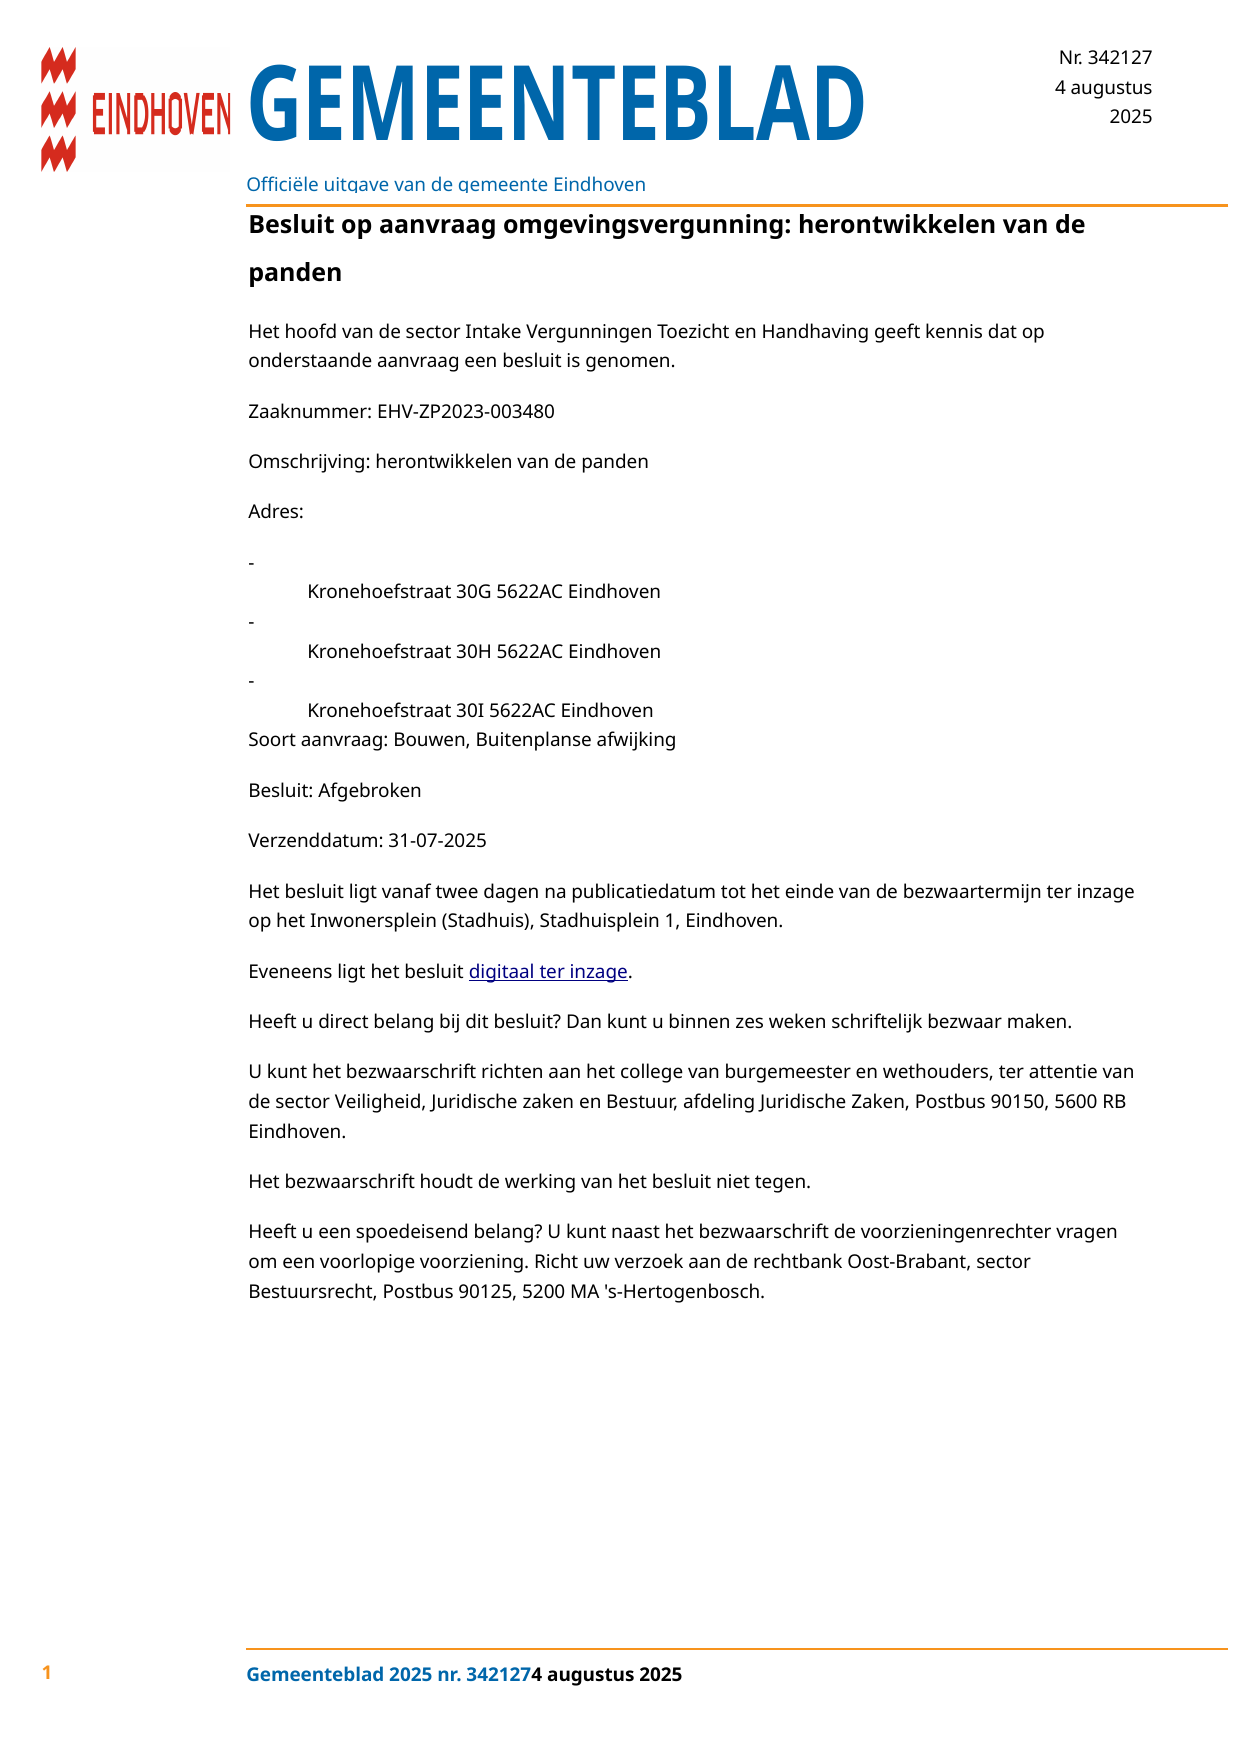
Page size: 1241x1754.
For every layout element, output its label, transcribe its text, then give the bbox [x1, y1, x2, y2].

list Kronehoefstraat 30I 5622AC Eindhoven [248, 697, 1152, 723]
text Adres: [248, 499, 1152, 524]
text Heeft u een spoedeisend belang? U kunt naast het bezwaarschrift de voorzieningenrechter vragen om een voorlopige voorziening. Richt uw verzoek aan de rechtbank Oost-Brabant, sector Bestuursrecht, Postbus 90125, 5200 MA 's-Hertogenbosch. [248, 1219, 1152, 1304]
text Het bezwaarschrift houdt de werking van het besluit niet tegen. [248, 1168, 1152, 1194]
text Besluit: Afgebroken [248, 777, 1152, 803]
text Het hoofd van de sector Intake Vergunningen Toezicht en Handhaving geeft kennis dat op onderstaande aanvraag een besluit is genomen. [248, 318, 1152, 373]
text U kunt het bezwaarschrift richten aan het college van burgemeester en wethouders, ter attentie van de sector Veiligheid, Juridische zaken en Bestuur, afdeling Juridische Zaken, Postbus 90150, 5600 RB Eindhoven. [248, 1059, 1152, 1144]
text Soort aanvraag: Bouwen, Buitenplanse afwijking [248, 727, 1152, 752]
picture [41, 47, 231, 172]
text Eveneens ligt het besluit digitaal ter inzage. [248, 958, 1152, 984]
text Heeft u direct belang bij dit besluit? Dan kunt u binnen zes weken schriftelijk bezwaar maken. [248, 1008, 1152, 1034]
text Zaaknummer: EHV-ZP2023-003480 [248, 398, 1152, 424]
text Verzenddatum: 31-07-2025 [248, 827, 1152, 853]
text Omschrijving: herontwikkelen van de panden [248, 448, 1152, 474]
list Kronehoefstraat 30G 5622AC Eindhoven [248, 579, 1152, 604]
text Besluit op aanvraag omgevingsvergunning: herontwikkelen van de panden [248, 207, 1152, 288]
text Het besluit ligt vanaf twee dagen na publicatiedatum tot het einde van de bezwaartermijn ter inzage op het Inwonersplein (Stadhuis), Stadhuisplein 1, Eindhoven. [248, 878, 1152, 933]
list Kronehoefstraat 30H 5622AC Eindhoven [248, 638, 1152, 664]
